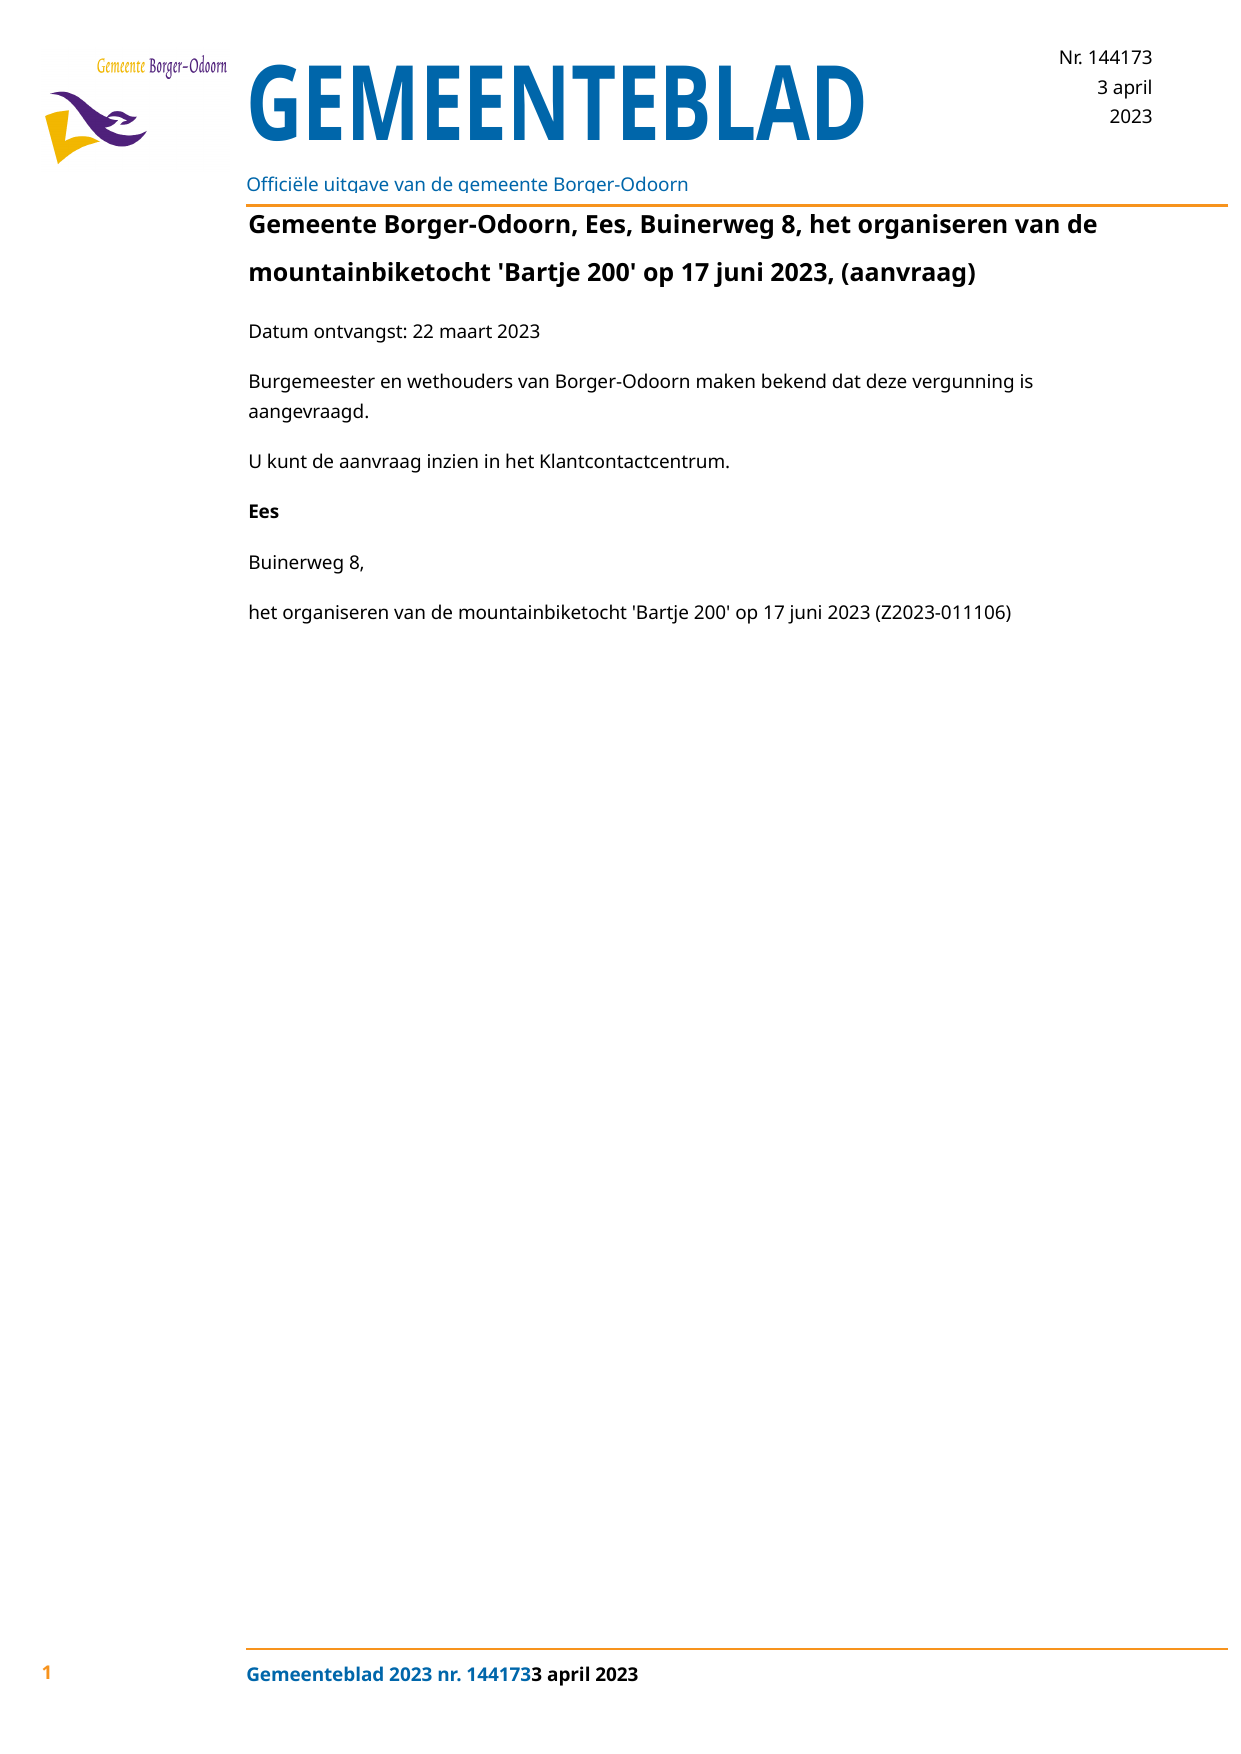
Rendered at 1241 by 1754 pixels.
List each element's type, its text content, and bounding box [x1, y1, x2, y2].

text U kunt de aanvraag inzien in het Klantcontactcentrum. [248, 448, 1152, 474]
text Burgemeester en wethouders van Borger-Odoorn maken bekend dat deze vergunning is aangevraagd. [248, 368, 1152, 424]
picture [41, 47, 231, 172]
text Gemeente Borger-Odoorn, Ees, Buinerweg 8, het organiseren van de mountainbiketocht 'Bartje 200' op 17 juni 2023, (aanvraag) [248, 207, 1152, 288]
text Datum ontvangst: 22 maart 2023 [248, 318, 1152, 344]
text het organiseren van de mountainbiketocht 'Bartje 200' op 17 juni 2023 (Z2023-011106) [248, 599, 1152, 625]
text Ees [248, 499, 1152, 524]
text Buinerweg 8, [248, 549, 1152, 575]
